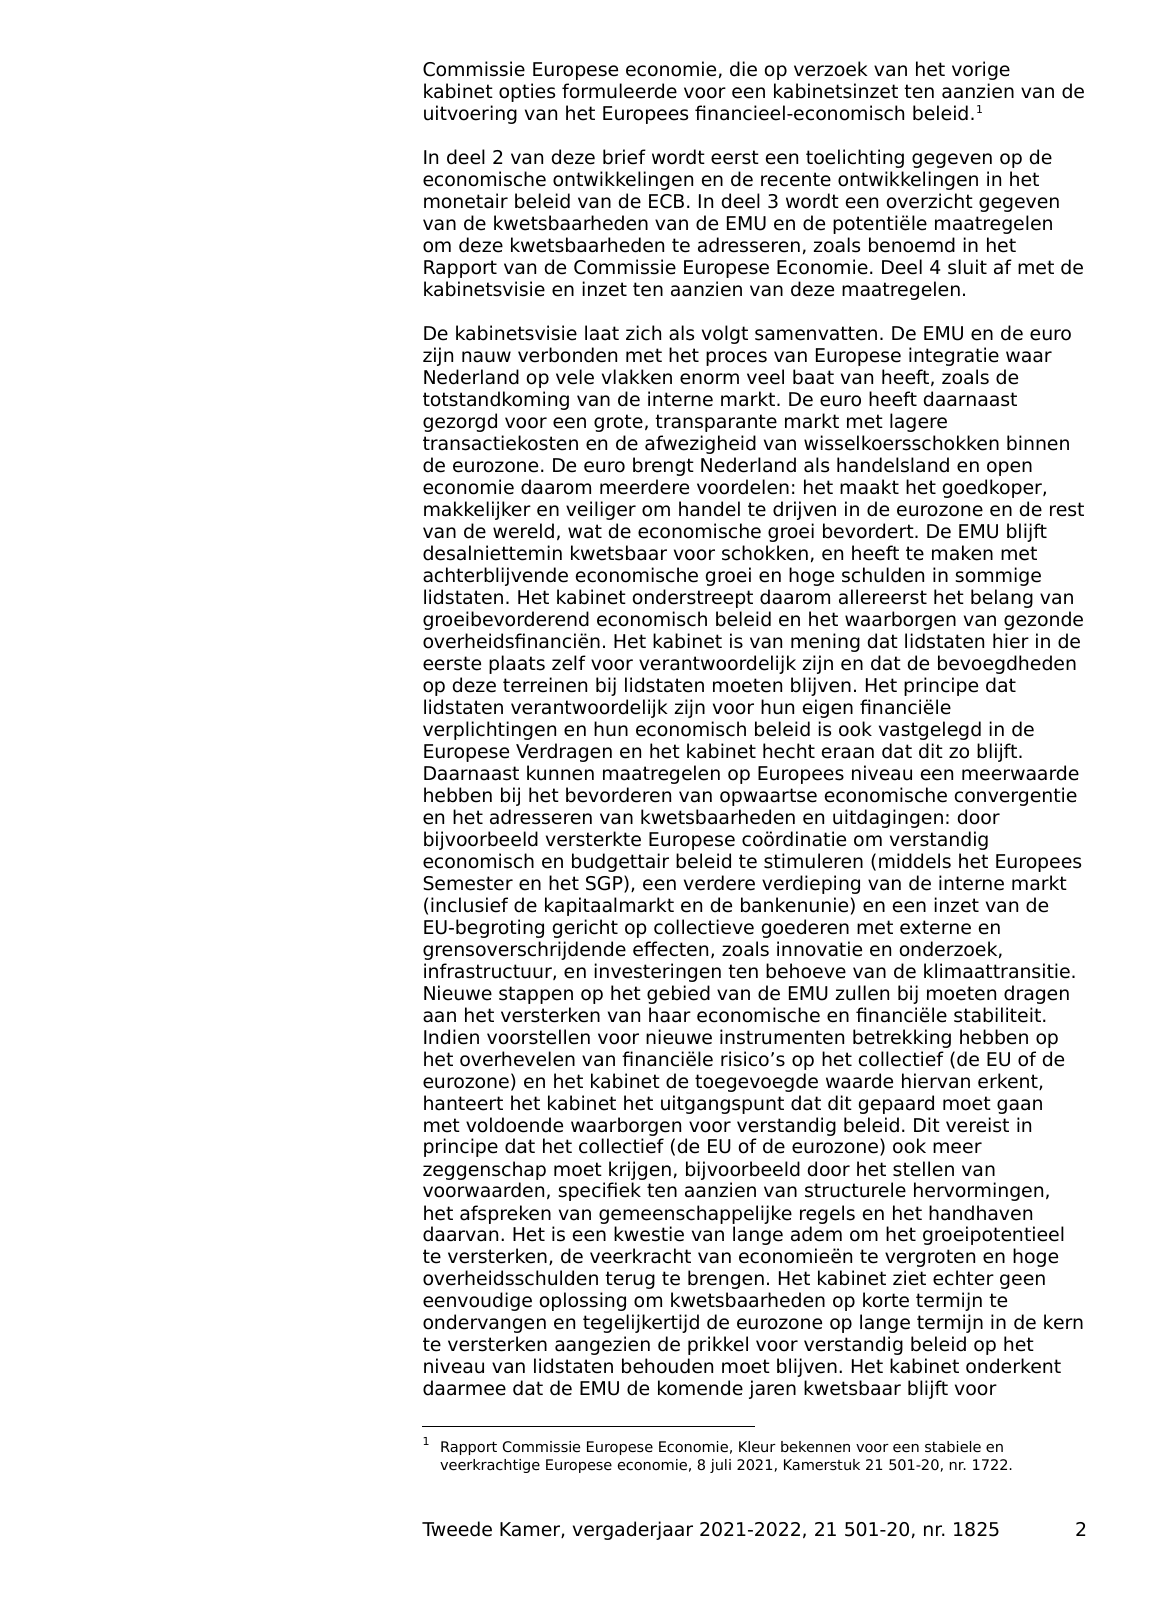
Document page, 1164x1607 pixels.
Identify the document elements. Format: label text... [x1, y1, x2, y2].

text De kabinetsvisie laat zich als volgt samenvatten. De EMU en de euro zijn nauw verbonden met het proces van Europese integratie waar Nederland op vele vlakken enorm veel baat van heeft, zoals de totstandkoming van de interne markt. De euro heeft daarnaast gezorgd voor een grote, transparante markt met lagere transactiekosten en de afwezigheid van wisselkoersschokken binnen de eurozone. De euro brengt Nederland als handelsland en open economie daarom meerdere voordelen: het maakt het goedkoper, makkelijker en veiliger om handel te drijven in de eurozone en de rest van de wereld, wat de economische groei bevordert. De EMU blijft desalniettemin kwetsbaar voor schokken, en heeft te maken met achterblijvende economische groei en hoge schulden in sommige lidstaten. Het kabinet onderstreept daarom allereerst het belang van groeibevorderend economisch beleid en het waarborgen van gezonde overheidsfinanciën. Het kabinet is van mening dat lidstaten hier in de eerste plaats zelf voor verantwoordelijk zijn en dat de bevoegdheden op deze terreinen bij lidstaten moeten blijven. Het principe dat lidstaten verantwoordelijk zijn voor hun eigen financiële verplichtingen en hun economisch beleid is ook vastgelegd in de Europese Verdragen en het kabinet hecht eraan dat dit zo blijft. Daarnaast kunnen maatregelen op Europees niveau een meerwaarde hebben bij het bevorderen van opwaartse economische convergentie en het adresseren van kwetsbaarheden en uitdagingen: door bijvoorbeeld versterkte Europese coördinatie om verstandig economisch en budgettair beleid te stimuleren (middels het Europees Semester en het SGP), een verdere verdieping van de interne markt (inclusief de kapitaalmarkt en de bankenunie) en een inzet van de EU-begroting gericht op collectieve goederen met externe en grensoverschrijdende effecten, zoals innovatie en onderzoek, infrastructuur, en investeringen ten behoeve van de klimaattransitie. Nieuwe stappen op het gebied van de EMU zullen bij moeten dragen aan het versterken van haar economische en financiële stabiliteit. Indien voorstellen voor nieuwe instrumenten betrekking hebben op het overhevelen van financiële risico’s op het collectief (de EU of de eurozone) en het kabinet de toegevoegde waarde hiervan erkent, hanteert het kabinet het uitgangspunt dat dit gepaard moet gaan met voldoende waarborgen voor verstandig beleid. Dit vereist in principe dat het collectief (de EU of de eurozone) ook meer zeggenschap moet krijgen, bijvoorbeeld door het stellen van voorwaarden, specifiek ten aanzien van structurele hervormingen, het afspreken van gemeenschappelijke regels en het handhaven daarvan. Het is een kwestie van lange adem om het groeipotentieel te versterken, de veerkracht van economieën te vergroten en hoge overheidsschulden terug te brengen. Het kabinet ziet echter geen eenvoudige oplossing om kwetsbaarheden op korte termijn te ondervangen en tegelijkertijd de eurozone op lange termijn in de kern te versterken aangezien de prikkel voor verstandig beleid op het niveau van lidstaten behouden moet blijven. Het kabinet onderkent daarmee dat de EMU de komende jaren kwetsbaar blijft voor [422, 323, 1087, 1400]
text Rapport Commissie Europese Economie, Kleur bekennen voor een stabiele en veerkrachtige Europese economie, 8 juli 2021, Kamerstuk 21 501-20, nr. 1722. [422, 1435, 1087, 1474]
text In deel 2 van deze brief wordt eerst een toelichting gegeven op de economische ontwikkelingen en de recente ontwikkelingen in het monetair beleid van de ECB. In deel 3 wordt een overzicht gegeven van de kwetsbaarheden van de EMU en de potentiële maatregelen om deze kwetsbaarheden te adresseren, zoals benoemd in het Rapport van de Commissie Europese Economie. Deel 4 sluit af met de kabinetsvisie en inzet ten aanzien van deze maatregelen. [422, 147, 1087, 301]
text Commissie Europese economie, die op verzoek van het vorige kabinet opties formuleerde voor een kabinetsinzet ten aanzien van de uitvoering van het Europees financieel-economisch beleid. [422, 59, 1087, 125]
